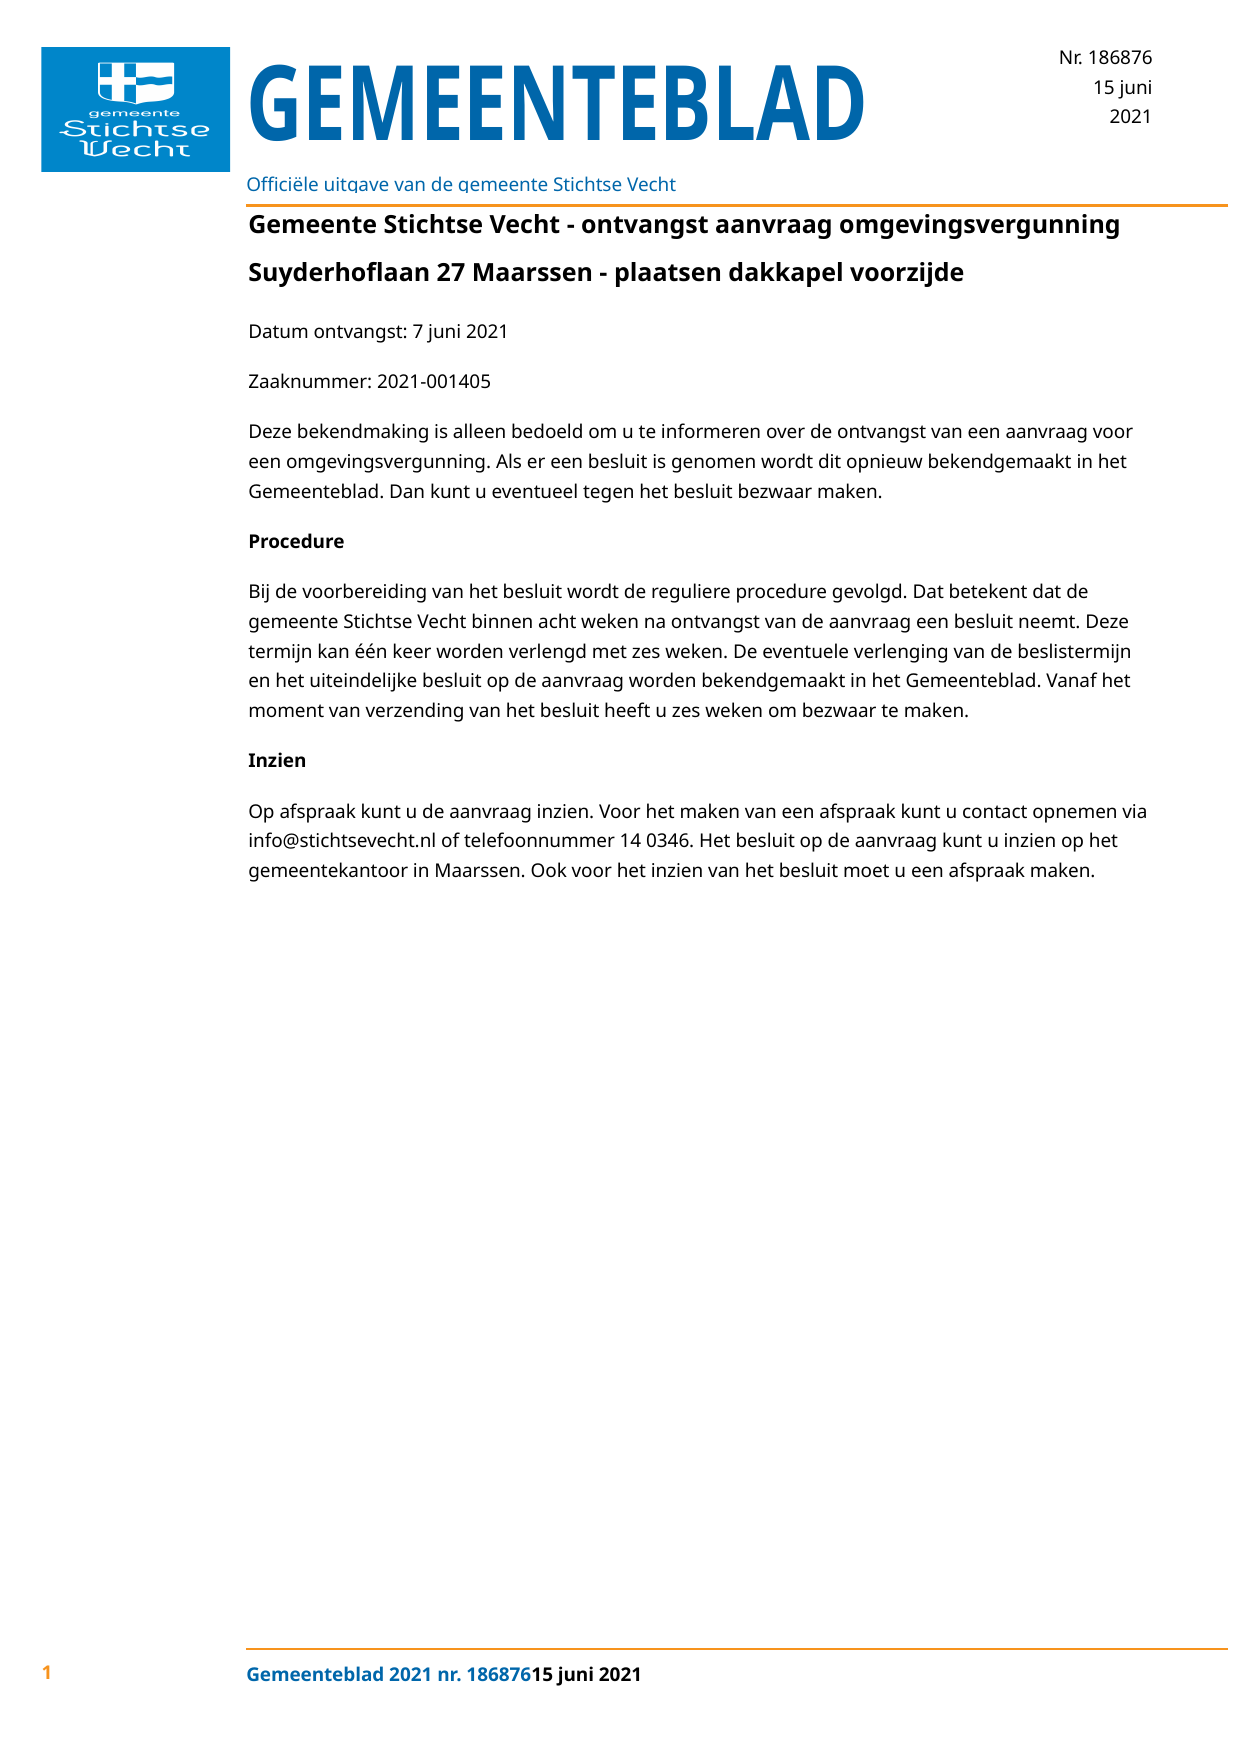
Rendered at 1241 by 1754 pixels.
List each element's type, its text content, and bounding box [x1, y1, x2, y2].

text Bij de voorbereiding van het besluit wordt de reguliere procedure gevolgd. Dat betekent dat de gemeente Stichtse Vecht binnen acht weken na ontvangst van de aanvraag een besluit neemt. Deze termijn kan één keer worden verlengd met zes weken. De eventuele verlenging van de beslistermijn en het uiteindelijke besluit op de aanvraag worden bekendgemaakt in het Gemeenteblad. Vanaf het moment van verzending van het besluit heeft u zes weken om bezwaar te maken. [248, 579, 1152, 723]
text Datum ontvangst: 7 juni 2021 [248, 318, 1152, 344]
picture [137, 63, 174, 103]
text Inzien [248, 747, 1152, 773]
text Deze bekendmaking is alleen bedoeld om u te informeren over de ontvangst van een aanvraag voor een omgevingsvergunning. Als er een besluit is genomen wordt dit opnieuw bekendgemaakt in het Gemeenteblad. Dan kunt u eventueel tegen het besluit bezwaar maken. [248, 419, 1152, 504]
picture [99, 63, 135, 101]
text Op afspraak kunt u de aanvraag inzien. Voor het maken van een afspraak kunt u contact opnemen via info@stichtsevecht.nl of telefoonnummer 14 0346. Het besluit op de aanvraag kunt u inzien op het gemeentekantoor in Maarssen. Ook voor het inzien van het besluit moet u een afspraak maken. [248, 798, 1152, 883]
text Gemeente Stichtse Vecht - ontvangst aanvraag omgevingsvergunning Suyderhoflaan 27 Maarssen - plaatsen dakkapel voorzijde [248, 207, 1152, 288]
text Procedure [248, 528, 1152, 554]
text Zaaknummer: 2021-001405 [248, 368, 1152, 394]
